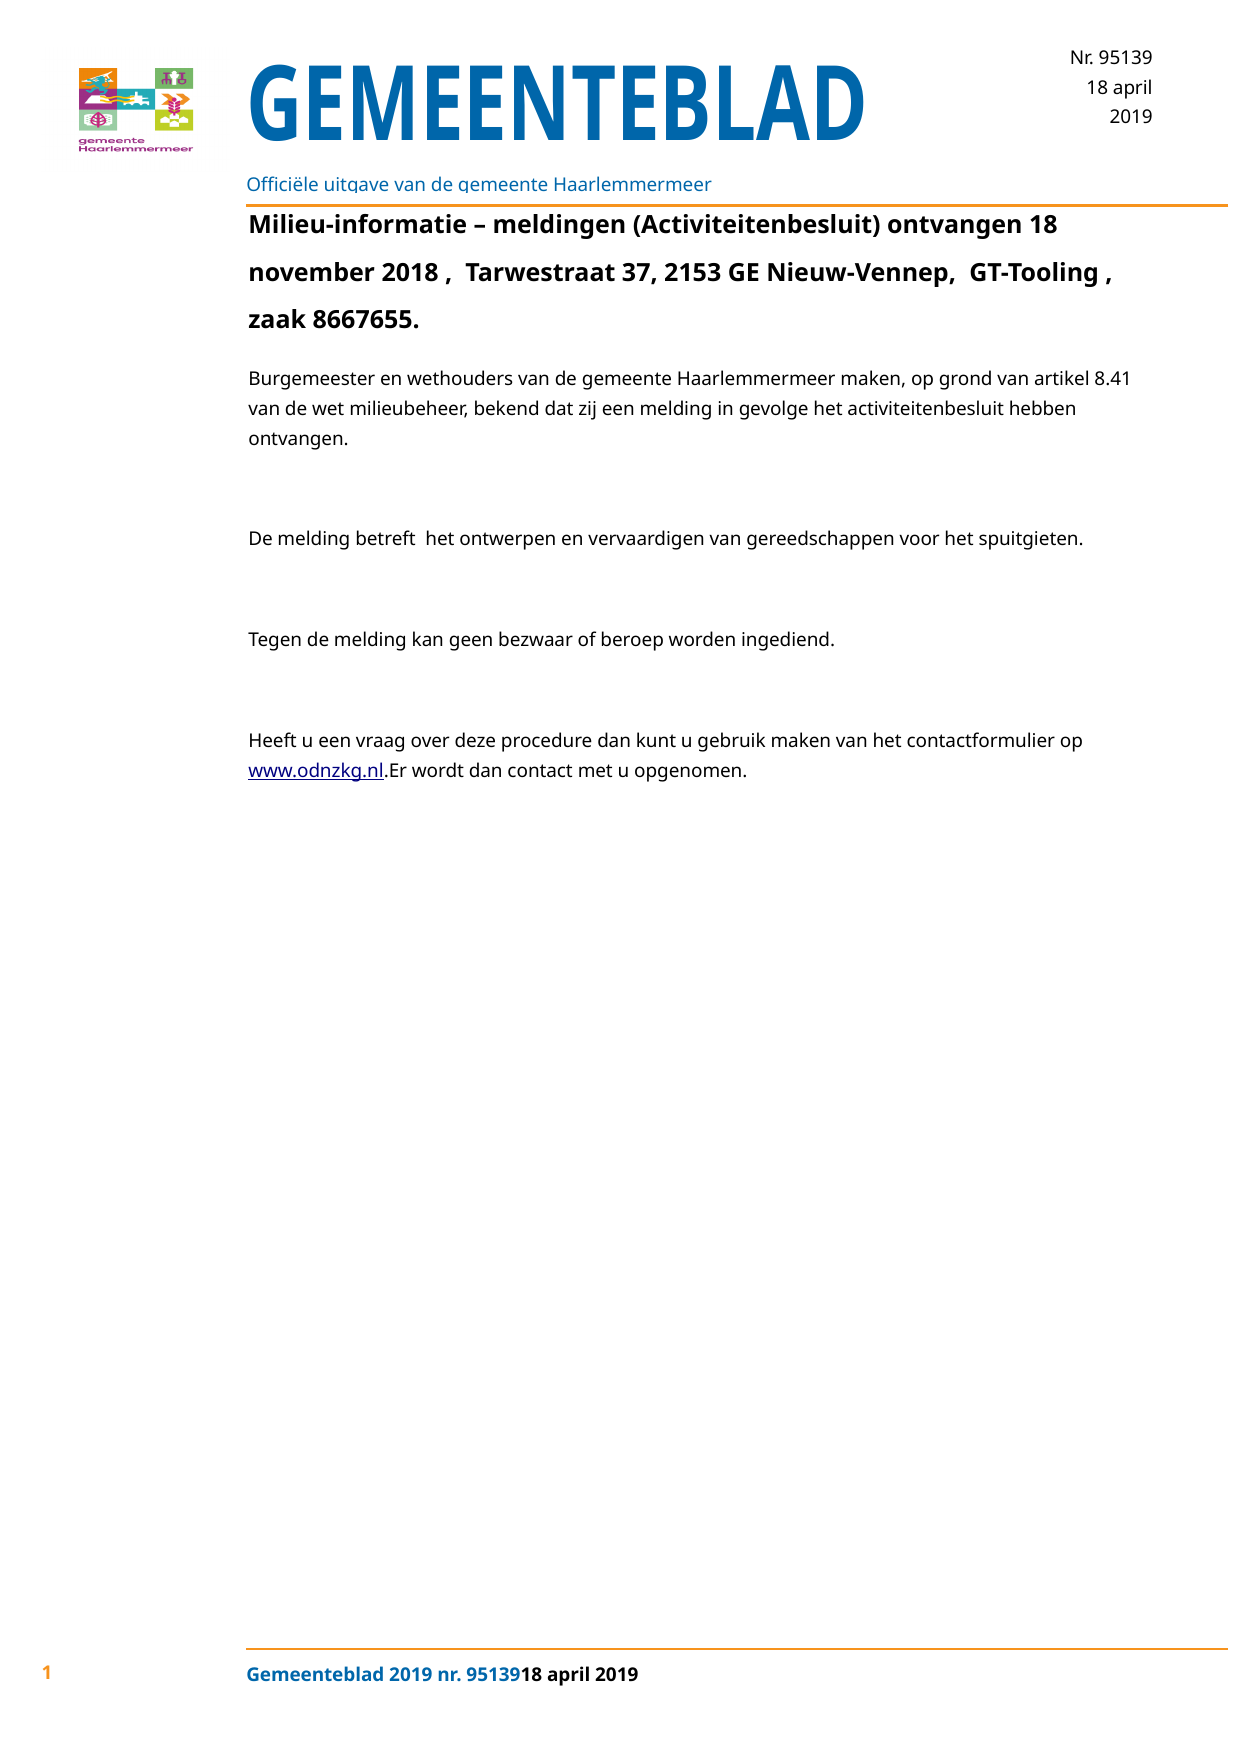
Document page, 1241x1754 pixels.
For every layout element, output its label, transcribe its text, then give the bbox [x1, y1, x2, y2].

text De melding betreft het ontwerpen en vervaardigen van gereedschappen voor het spuitgieten. [248, 526, 1152, 551]
text Burgemeester en wethouders van de gemeente Haarlemmermeer maken, op grond van artikel 8.41 van de wet milieubeheer, bekend dat zij een melding in gevolge het activiteitenbesluit hebben ontvangen. [248, 366, 1152, 450]
picture [41, 47, 231, 172]
text Tegen de melding kan geen bezwaar of beroep worden ingediend. [248, 626, 1152, 652]
text Heeft u een vraag over deze procedure dan kunt u gebruik maken van het contactformulier op www.odnzkg.nl.Er wordt dan contact met u opgenomen. [248, 727, 1152, 782]
text Milieu-informatie – meldingen (Activiteitenbesluit) ontvangen 18 november 2018 , Tarwestraat 37, 2153 GE Nieuw-Vennep, GT-Tooling , zaak 8667655. [248, 207, 1152, 336]
